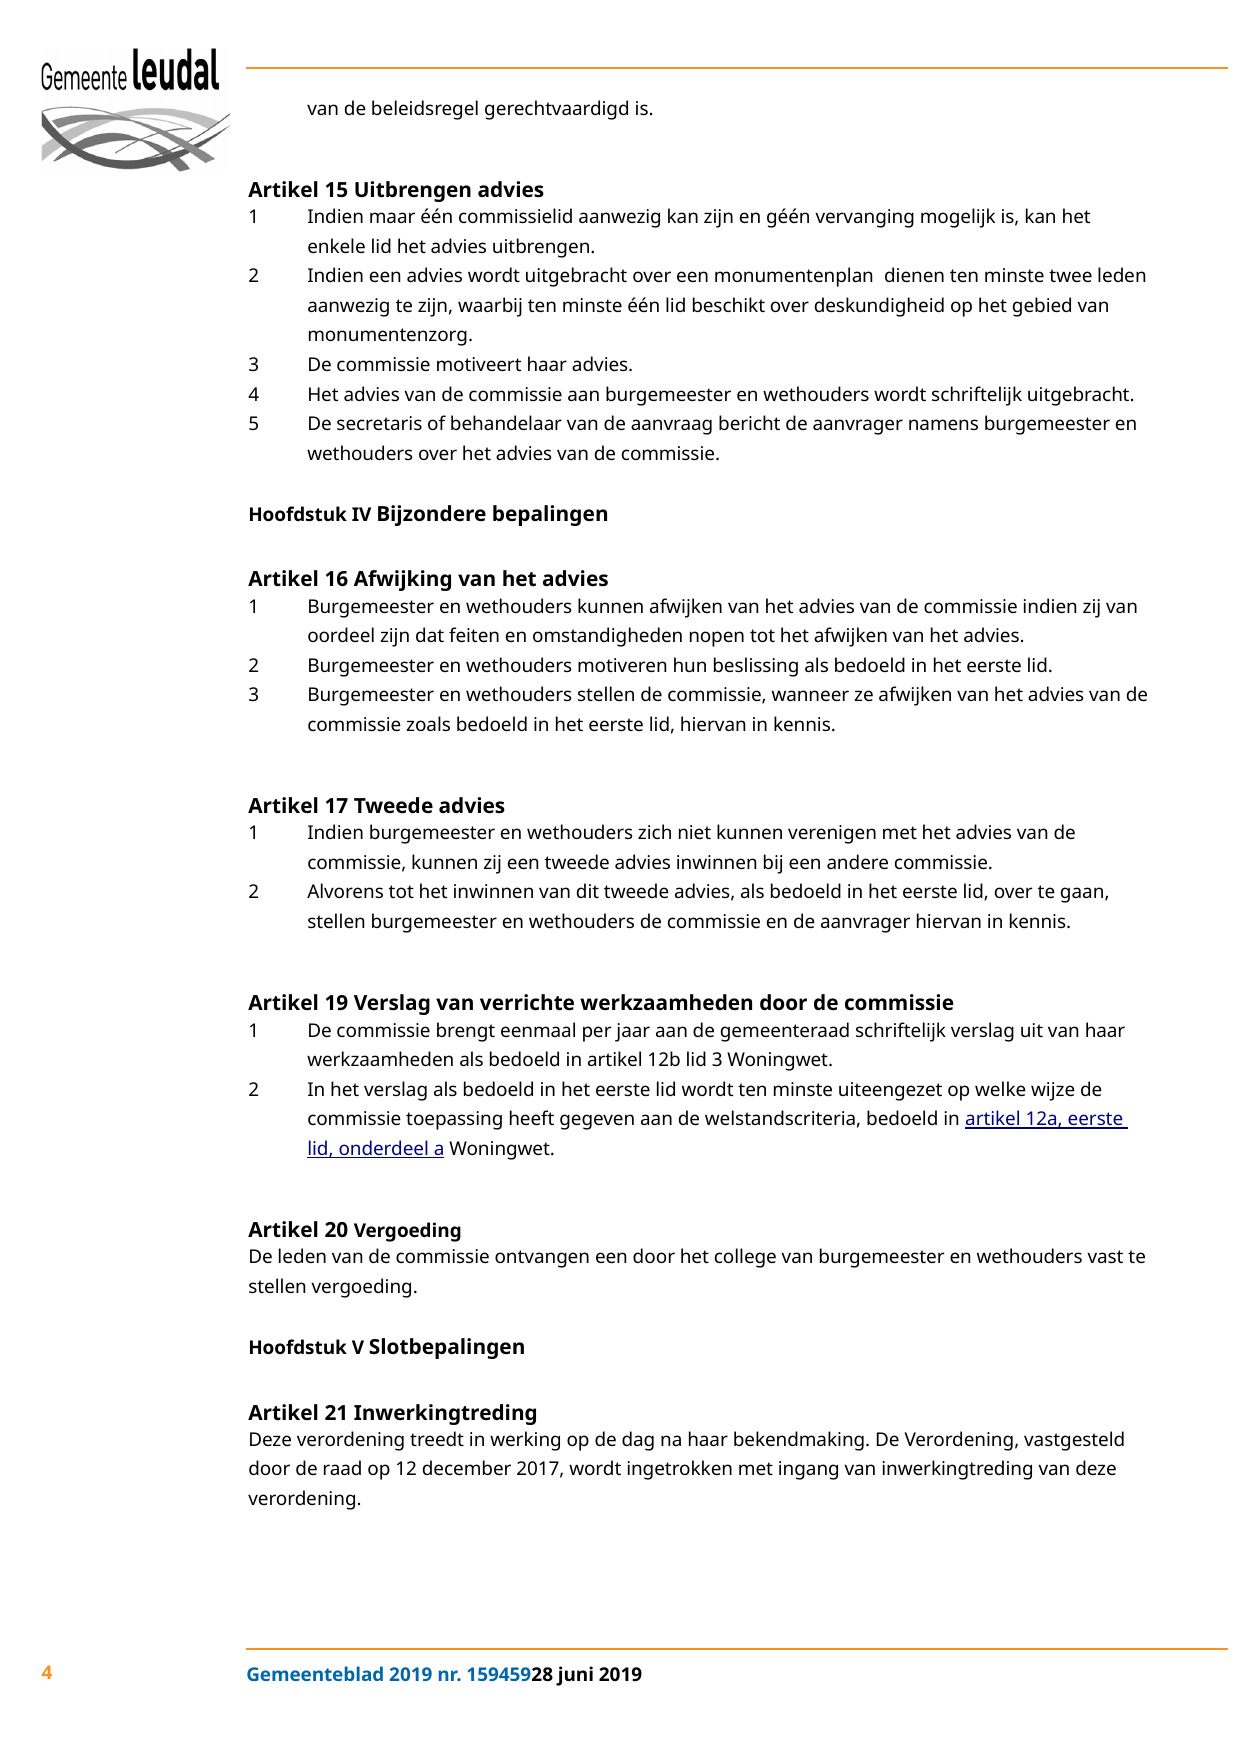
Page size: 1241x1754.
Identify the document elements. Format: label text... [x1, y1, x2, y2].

text Artikel 17 Tweede advies [248, 791, 1152, 819]
list Burgemeester en wethouders kunnen afwijken van het advies van de commissie indien zij van oordeel zijn dat feiten en omstandigheden nopen tot het afwijken van het advies. [248, 593, 1152, 648]
text Artikel 19 Verslag van verrichte werkzaamheden door de commissie [248, 988, 1152, 1017]
text Artikel 16 Afwijking van het advies [248, 564, 1152, 593]
list Het advies van de commissie aan burgemeester en wethouders wordt schriftelijk uitgebracht. [248, 381, 1152, 406]
list Indien een advies wordt uitgebracht over een monumentenplan dienen ten minste twee leden aanwezig te zijn, waarbij ten minste één lid beschikt over deskundigheid op het gebied van monumentenzorg. [248, 262, 1152, 347]
list Indien maar één commissielid aanwezig kan zijn en géén vervanging mogelijk is, kan het enkele lid het advies uitbrengen. [248, 203, 1152, 258]
list Indien burgemeester en wethouders zich niet kunnen verenigen met het advies van de commissie, kunnen zij een tweede advies inwinnen bij een andere commissie. [248, 819, 1152, 875]
list De commissie motiveert haar advies. [248, 351, 1152, 377]
list De secretaris of behandelaar van de aanvraag bericht de aanvrager namens burgemeester en wethouders over het advies van de commissie. [248, 410, 1152, 466]
text Artikel 15 Uitbrengen advies [248, 175, 1152, 203]
list In het verslag als bedoeld in het eerste lid wordt ten minste uiteengezet op welke wijze de commissie toepassing heeft gegeven aan de welstandscriteria, bedoeld in artikel 12a, eerste lid, onderdeel a Woningwet. [248, 1076, 1152, 1161]
text Hoofdstuk V Slotbepalingen [248, 1332, 1152, 1361]
list De commissie brengt eenmaal per jaar aan de gemeenteraad schriftelijk verslag uit van haar werkzaamheden als bedoeld in artikel 12b lid 3 Woningwet. [248, 1017, 1152, 1072]
text Artikel 21 Inwerkingtreding [248, 1398, 1152, 1426]
picture [41, 47, 231, 172]
text Deze verordening treedt in werking op de dag na haar bekendmaking. De Verordening, vastgesteld door de raad op 12 december 2017, wordt ingetrokken met ingang van inwerkingtreding van deze verordening. [248, 1426, 1152, 1511]
text Hoofdstuk IV Bijzondere bepalingen [248, 499, 1152, 527]
text De leden van de commissie ontvangen een door het college van burgemeester en wethouders vast te stellen vergoeding. [248, 1243, 1152, 1299]
text Artikel 20 Vergoeding [248, 1215, 1152, 1243]
list van de beleidsregel gerechtvaardigd is. [248, 95, 1152, 121]
list Burgemeester en wethouders stellen de commissie, wanneer ze afwijken van het advies van de commissie zoals bedoeld in het eerste lid, hiervan in kennis. [248, 682, 1152, 737]
list Burgemeester en wethouders motiveren hun beslissing als bedoeld in het eerste lid. [248, 652, 1152, 678]
list Alvorens tot het inwinnen van dit tweede advies, als bedoeld in het eerste lid, over te gaan, stellen burgemeester en wethouders de commissie en de aanvrager hiervan in kennis. [248, 879, 1152, 934]
